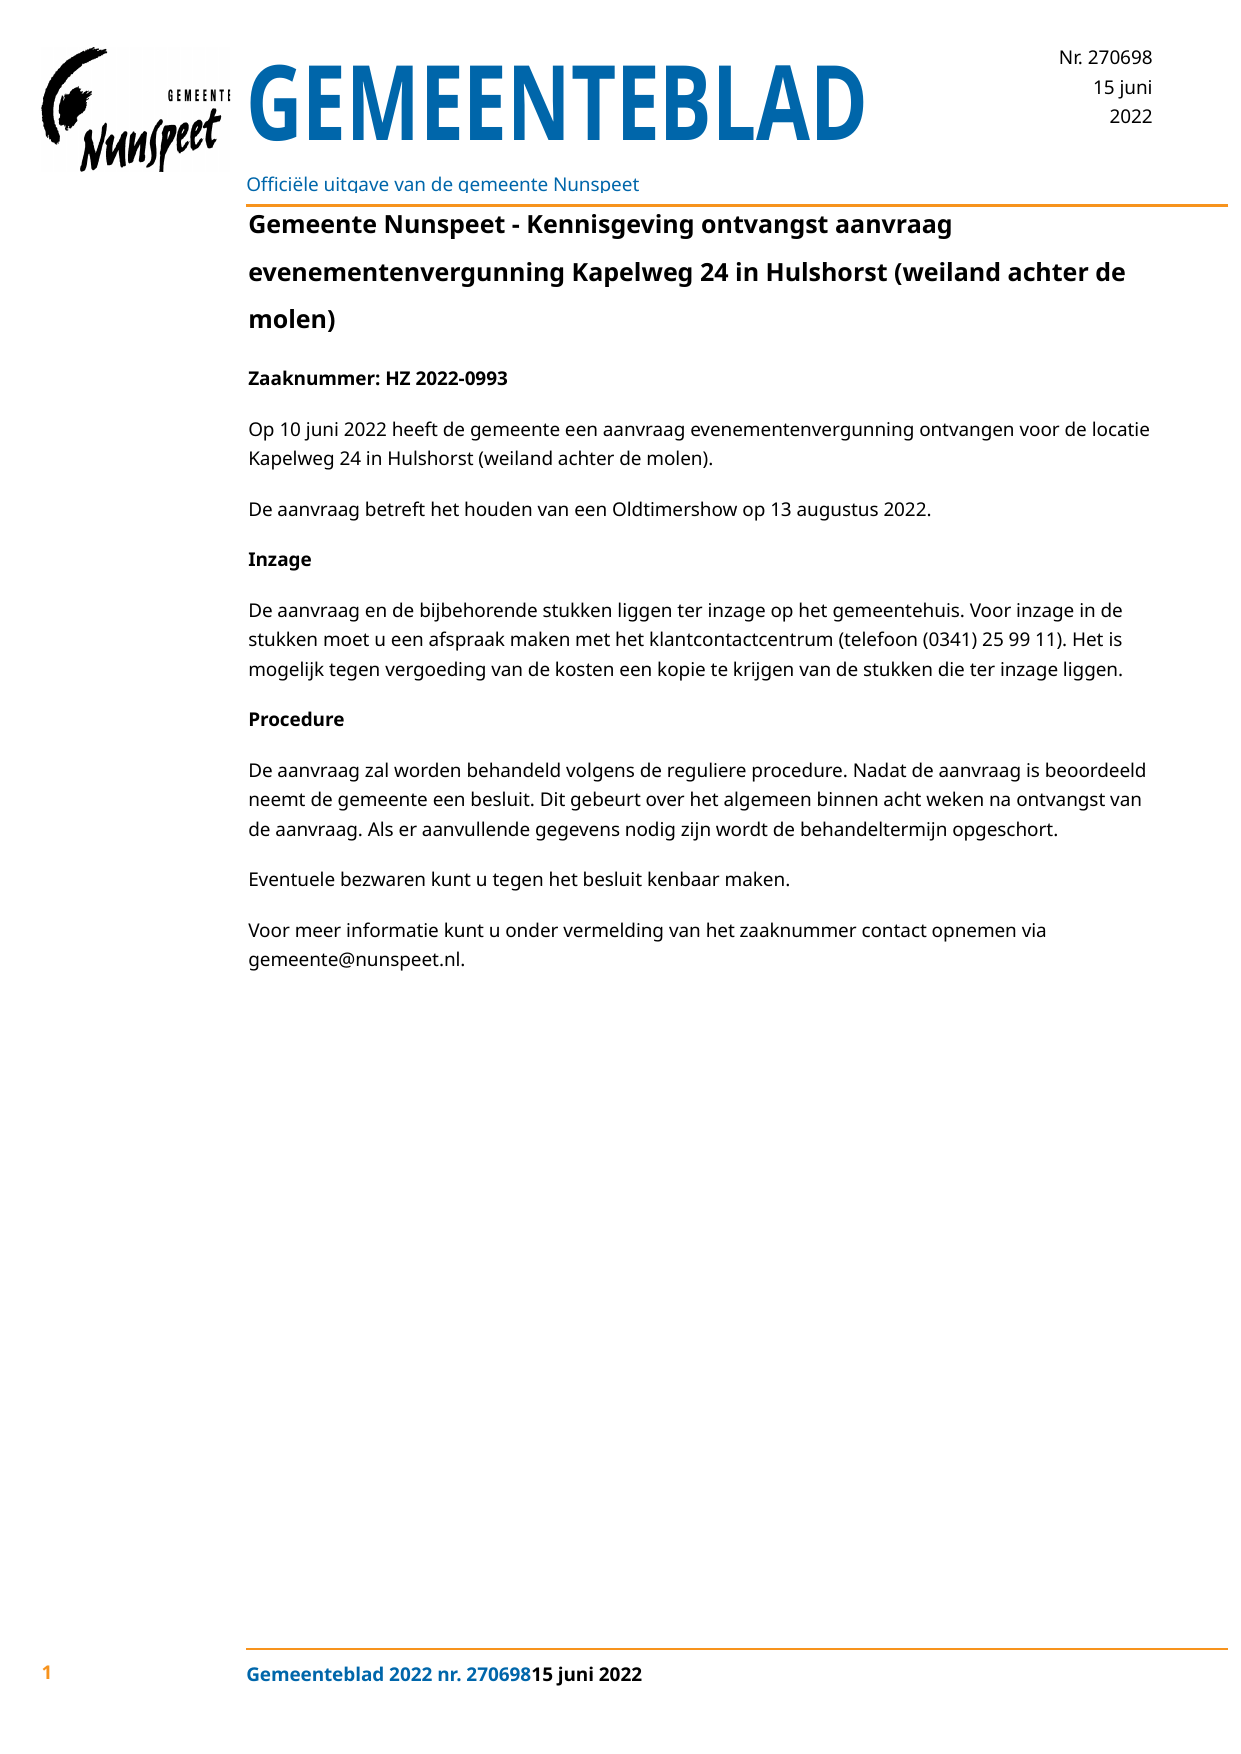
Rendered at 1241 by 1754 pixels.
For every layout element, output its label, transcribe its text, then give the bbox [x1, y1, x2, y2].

text Gemeente Nunspeet - Kennisgeving ontvangst aanvraag evenementenvergunning Kapelweg 24 in Hulshorst (weiland achter de molen) [248, 207, 1152, 336]
text Voor meer informatie kunt u onder vermelding van het zaaknummer contact opnemen via gemeente@nunspeet.nl. [248, 917, 1152, 972]
text Eventuele bezwaren kunt u tegen het besluit kenbaar maken. [248, 866, 1152, 892]
picture [41, 47, 231, 172]
text De aanvraag zal worden behandeld volgens de reguliere procedure. Nadat de aanvraag is beoordeeld neemt de gemeente een besluit. Dit gebeurt over het algemeen binnen acht weken na ontvangst van de aanvraag. Als er aanvullende gegevens nodig zijn wordt de behandeltermijn opgeschort. [248, 757, 1152, 842]
text Inzage [248, 546, 1152, 572]
text Zaaknummer: HZ 2022-0993 [248, 366, 1152, 391]
text De aanvraag betreft het houden van een Oldtimershow op 13 augustus 2022. [248, 496, 1152, 522]
text Op 10 juni 2022 heeft de gemeente een aanvraag evenementenvergunning ontvangen voor de locatie Kapelweg 24 in Hulshorst (weiland achter de molen). [248, 416, 1152, 471]
text Procedure [248, 706, 1152, 732]
text De aanvraag en de bijbehorende stukken liggen ter inzage op het gemeentehuis. Voor inzage in de stukken moet u een afspraak maken met het klantcontactcentrum (telefoon (0341) 25 99 11). Het is mogelijk tegen vergoeding van de kosten een kopie te krijgen van de stukken die ter inzage liggen. [248, 597, 1152, 682]
